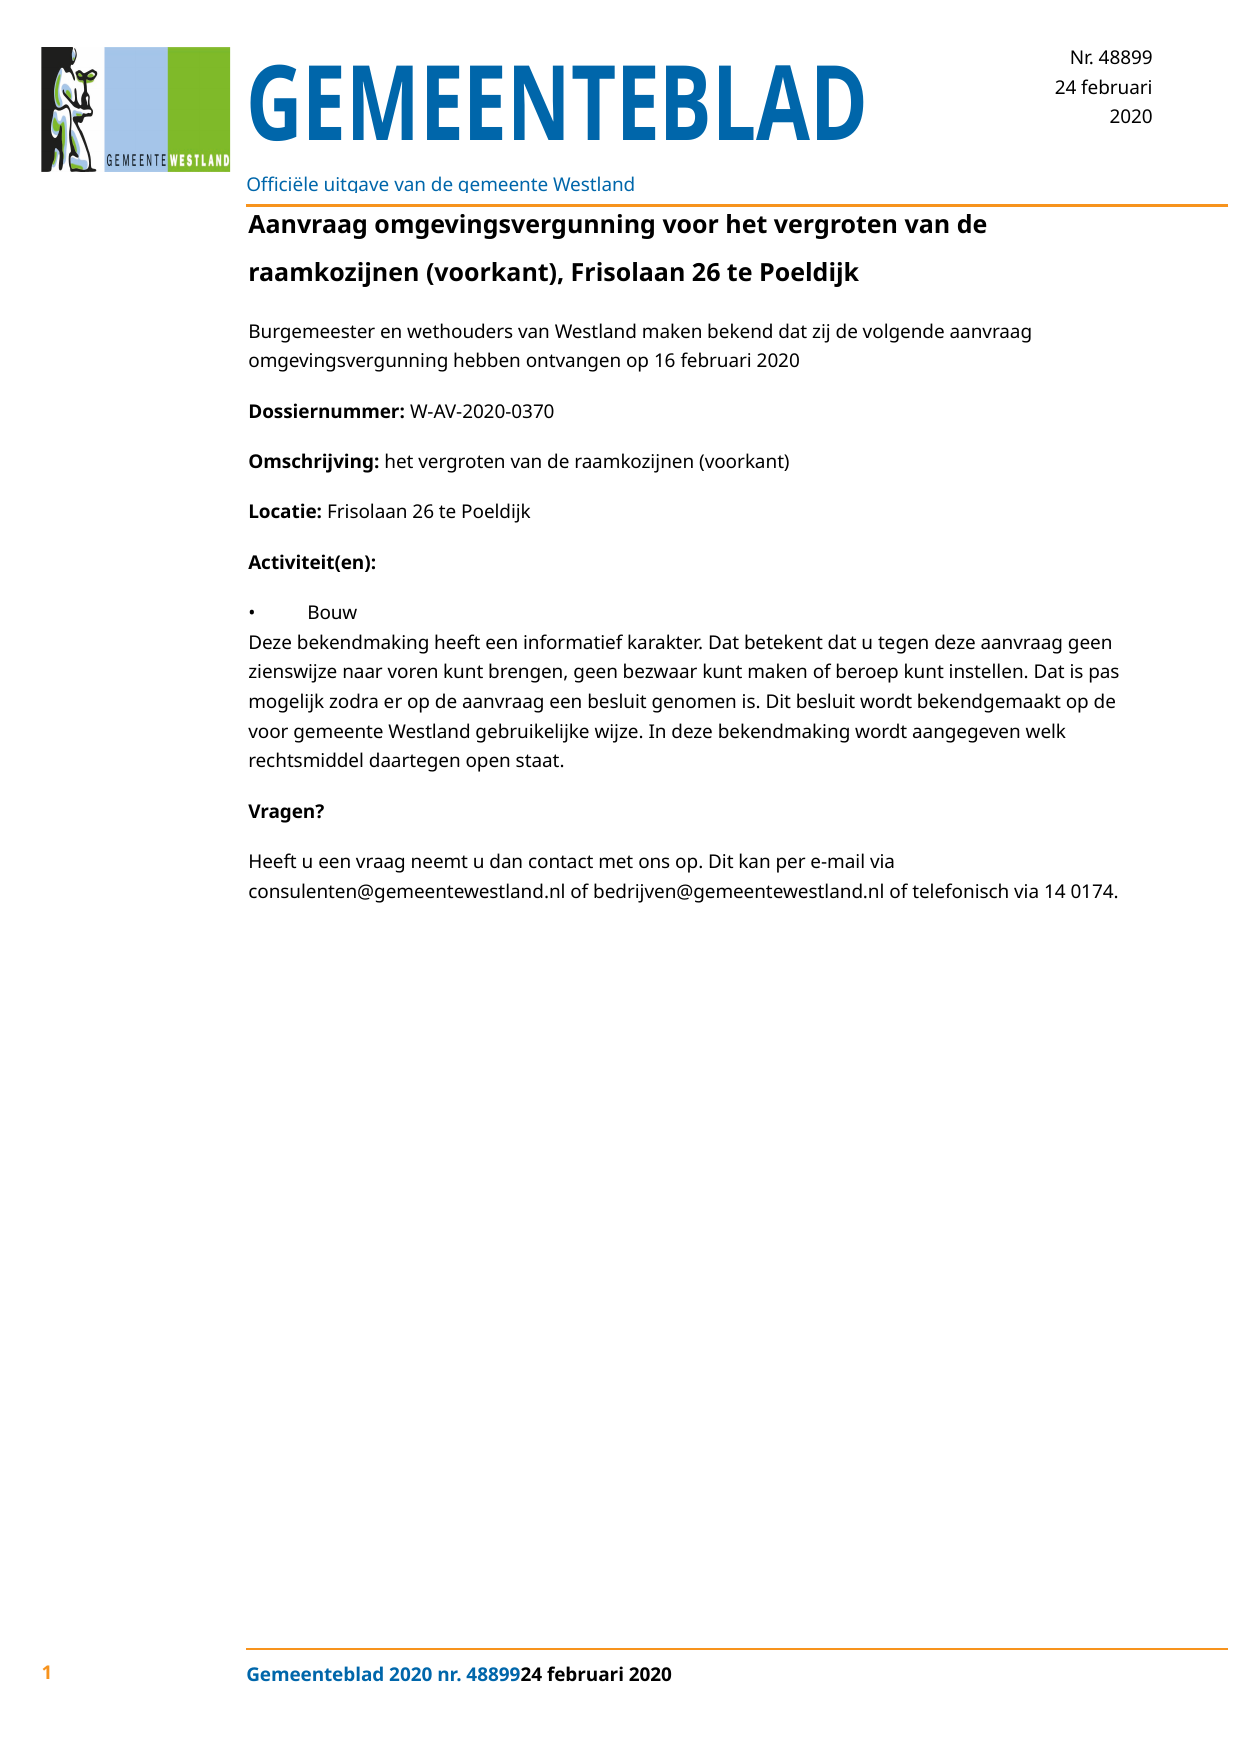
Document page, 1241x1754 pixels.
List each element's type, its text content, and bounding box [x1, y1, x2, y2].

text Dossiernummer: W-AV-2020-0370 [248, 398, 1152, 424]
list Bouw [248, 599, 1152, 625]
text Burgemeester en wethouders van Westland maken bekend dat zij de volgende aanvraag omgevingsvergunning hebben ontvangen op 16 februari 2020 [248, 318, 1152, 373]
text Vragen? [248, 798, 1152, 824]
text Aanvraag omgevingsvergunning voor het vergroten van de raamkozijnen (voorkant), Frisolaan 26 te Poeldijk [248, 207, 1152, 288]
text Activiteit(en): [248, 549, 1152, 575]
picture [41, 47, 231, 172]
text Heeft u een vraag neemt u dan contact met ons op. Dit kan per e-mail via consulenten@gemeentewestland.nl of bedrijven@gemeentewestland.nl of telefonisch via 14 0174. [248, 848, 1152, 904]
text Omschrijving: het vergroten van de raamkozijnen (voorkant) [248, 448, 1152, 474]
text Locatie: Frisolaan 26 te Poeldijk [248, 499, 1152, 524]
text Deze bekendmaking heeft een informatief karakter. Dat betekent dat u tegen deze aanvraag geen zienswijze naar voren kunt brengen, geen bezwaar kunt maken of beroep kunt instellen. Dat is pas mogelijk zodra er op de aanvraag een besluit genomen is. Dit besluit wordt bekendgemaakt op de voor gemeente Westland gebruikelijke wijze. In deze bekendmaking wordt aangegeven welk rechtsmiddel daartegen open staat. [248, 629, 1152, 773]
